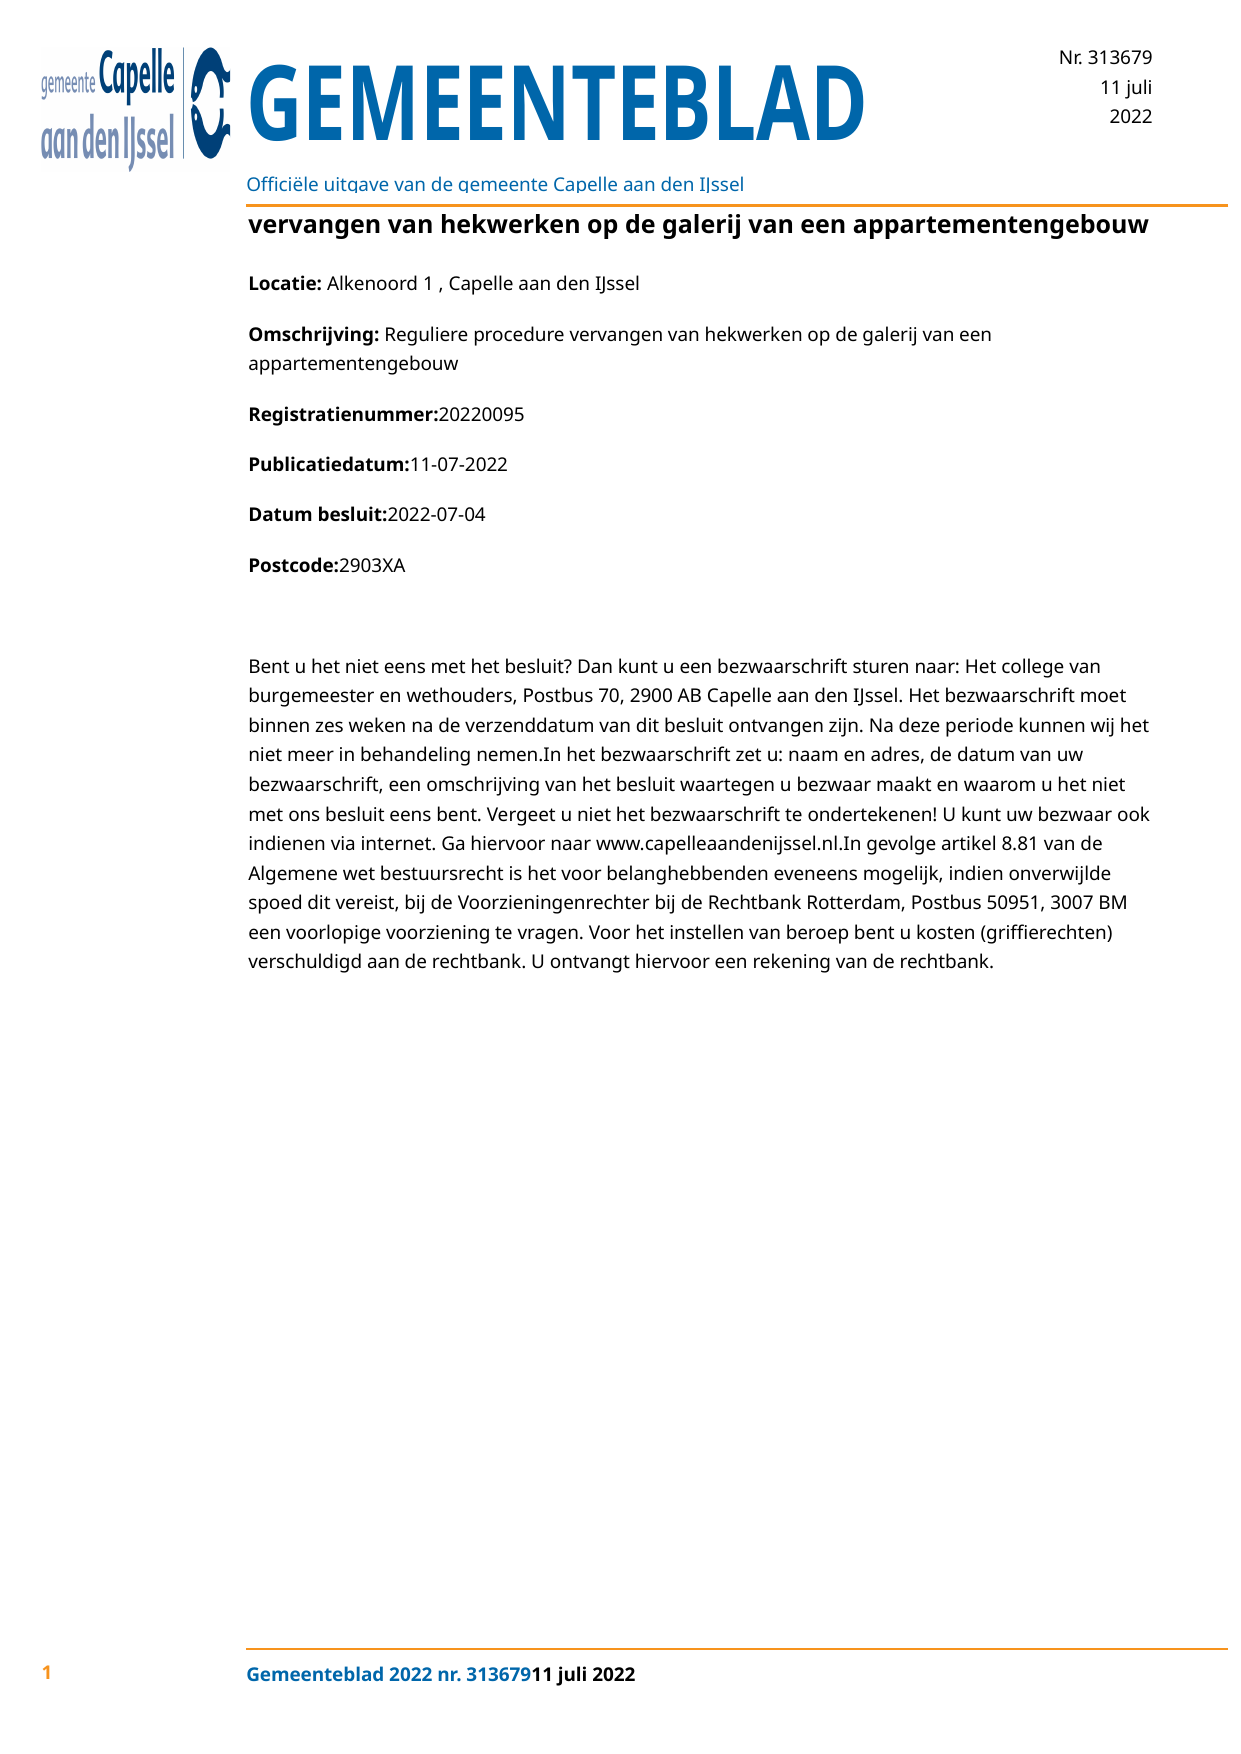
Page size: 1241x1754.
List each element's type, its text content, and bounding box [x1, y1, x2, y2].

text vervangen van hekwerken op de galerij van een appartementengebouw [248, 207, 1152, 241]
picture [41, 47, 231, 172]
text Datum besluit:2022-07-04 [248, 502, 1152, 527]
text Omschrijving: Reguliere procedure vervangen van hekwerken op de galerij van een appartementengebouw [248, 321, 1152, 376]
text Postcode:2903XA [248, 552, 1152, 578]
text Publicatiedatum:11-07-2022 [248, 451, 1152, 477]
text Bent u het niet eens met het besluit? Dan kunt u een bezwaarschrift sturen naar: Het college van burgemeester en wethouders, Postbus 70, 2900 AB Capelle aan den IJssel. Het bezwaarschrift moet binnen zes weken na de verzenddatum van dit besluit ontvangen zijn. Na deze periode kunnen wij het niet meer in behandeling nemen.In het bezwaarschrift zet u: naam en adres, de datum van uw bezwaarschrift, een omschrijving van het besluit waartegen u bezwaar maakt en waarom u het niet met ons besluit eens bent. Vergeet u niet het bezwaarschrift te ondertekenen! U kunt uw bezwaar ook indienen via internet. Ga hiervoor naar www.capelleaandenijssel.nl.In gevolge artikel 8.81 van de Algemene wet bestuursrecht is het voor belanghebbenden eveneens mogelijk, indien onverwijlde spoed dit vereist, bij de Voorzieningenrechter bij de Rechtbank Rotterdam, Postbus 50951, 3007 BM een voorlopige voorziening te vragen. Voor het instellen van beroep bent u kosten (griffierechten) verschuldigd aan de rechtbank. U ontvangt hiervoor een rekening van de rechtbank. [248, 653, 1152, 974]
text Locatie: Alkenoord 1 , Capelle aan den IJssel [248, 270, 1152, 296]
text Registratienummer:20220095 [248, 401, 1152, 426]
